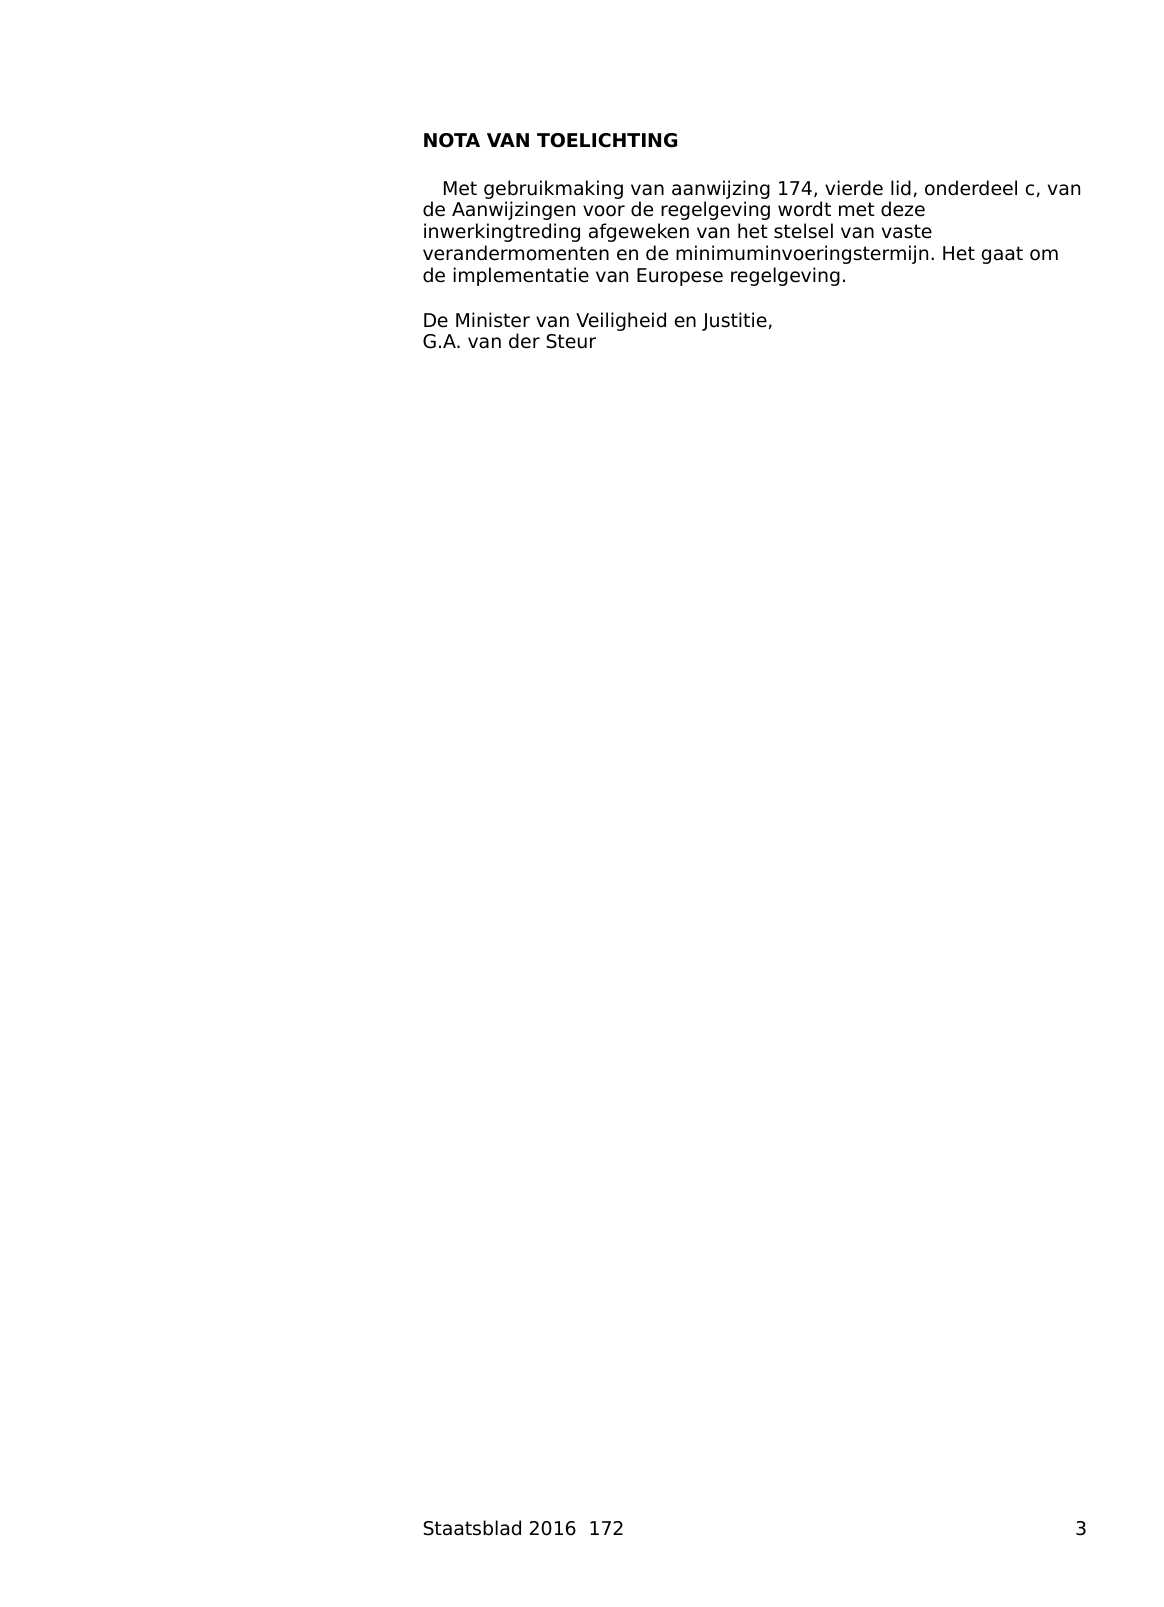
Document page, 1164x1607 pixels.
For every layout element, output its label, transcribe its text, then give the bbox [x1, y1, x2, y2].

subtitle NOTA VAN TOELICHTING [422, 130, 1087, 152]
text Met gebruikmaking van aanwijzing 174, vierde lid, onderdeel c, van de Aanwijzingen voor de regelgeving wordt met deze inwerkingtreding afgeweken van het stelsel van vaste verandermomenten en de minimuminvoeringstermijn. Het gaat om de implementatie van Europese regelgeving. [422, 177, 1087, 287]
text De Minister van Veiligheid en Justitie, G.A. van der Steur [422, 309, 1087, 353]
